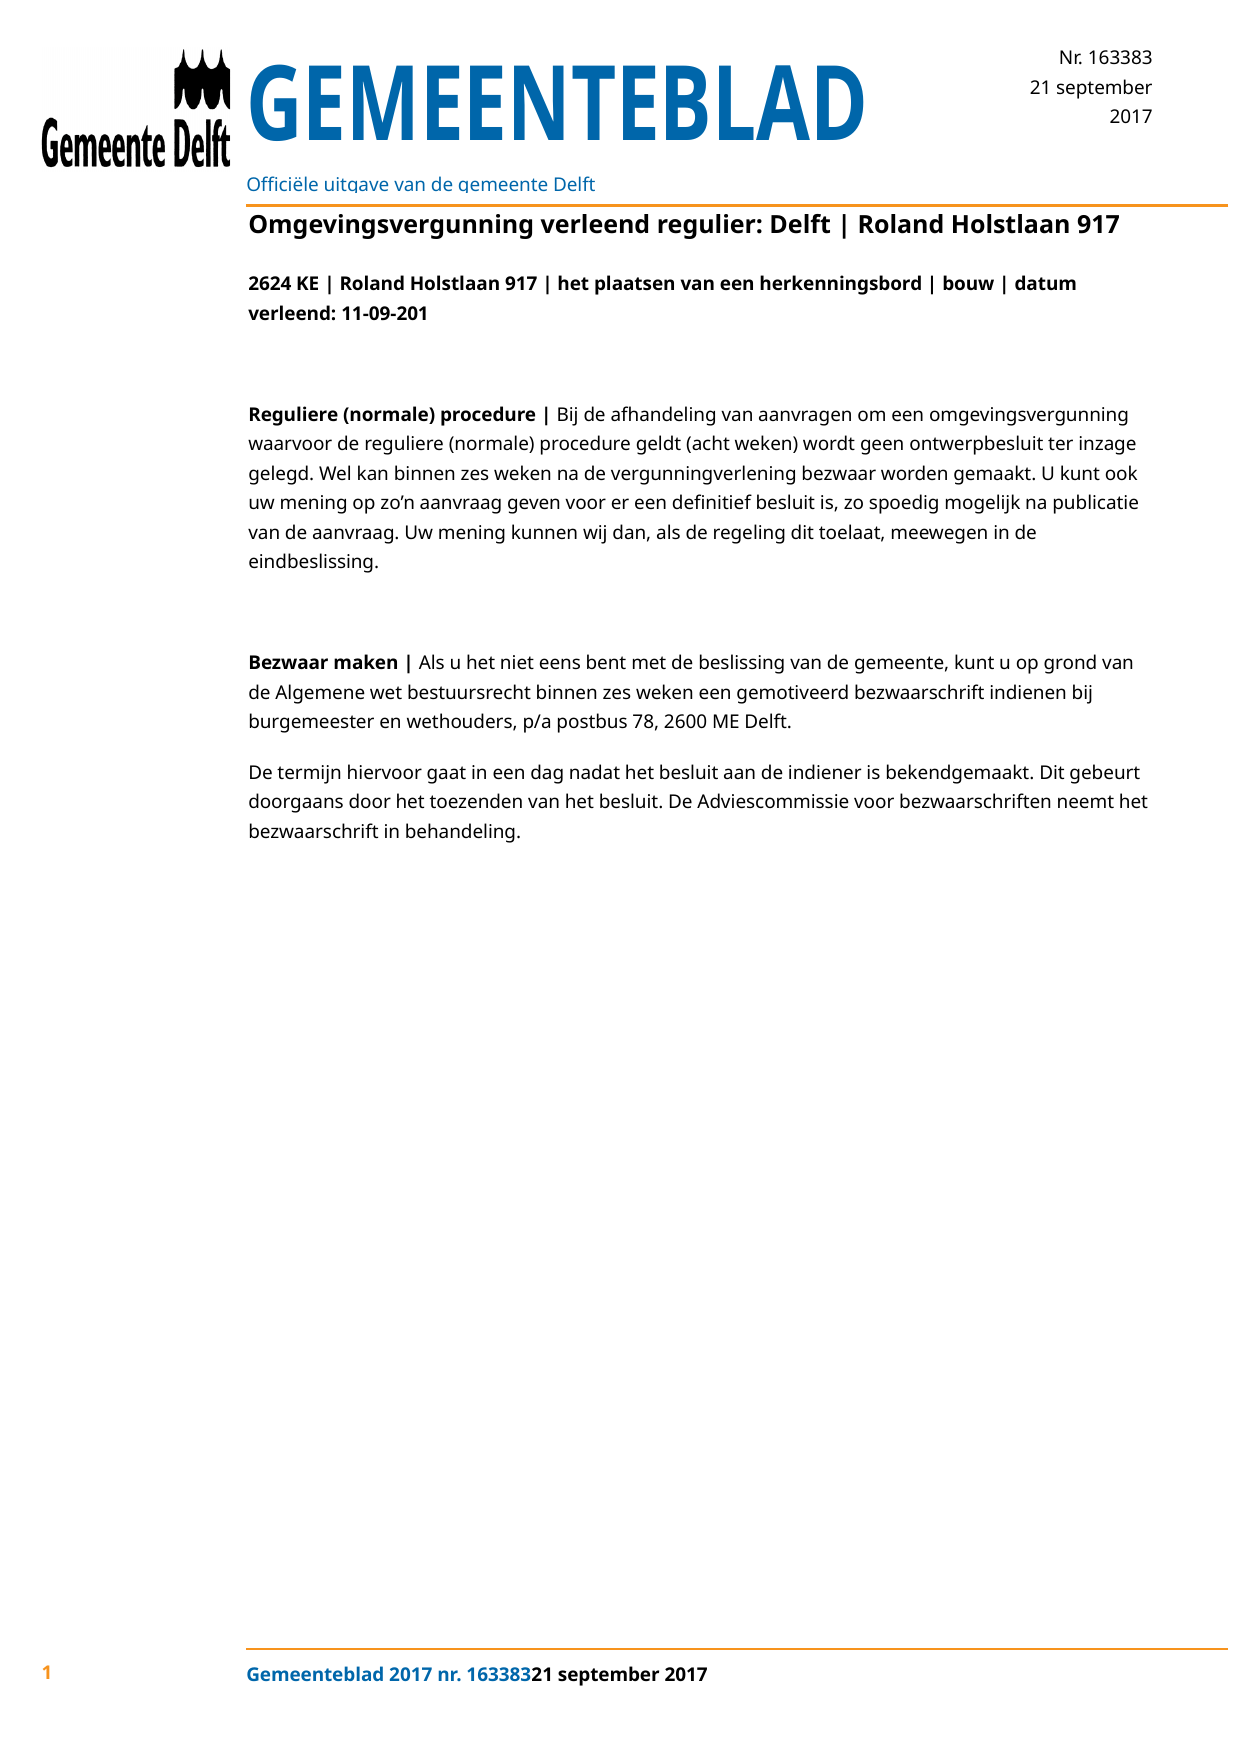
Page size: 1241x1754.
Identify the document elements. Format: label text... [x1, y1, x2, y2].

text De termijn hiervoor gaat in een dag nadat het besluit aan de indiener is bekendgemaakt. Dit gebeurt doorgaans door het toezenden van het besluit. De Adviescommissie voor bezwaarschriften neemt het bezwaarschrift in behandeling. [248, 759, 1152, 844]
text Bezwaar maken | Als u het niet eens bent met de beslissing van de gemeente, kunt u op grond van de Algemene wet bestuursrecht binnen zes weken een gemotiveerd bezwaarschrift indienen bij burgemeester en wethouders, p/a postbus 78, 2600 ME Delft. [248, 649, 1152, 734]
picture [41, 47, 231, 172]
text Reguliere (normale) procedure | Bij de afhandeling van aanvragen om een omgevingsvergunning waarvoor de reguliere (normale) procedure geldt (acht weken) wordt geen ontwerpbesluit ter inzage gelegd. Wel kan binnen zes weken na de vergunningverlening bezwaar worden gemaakt. U kunt ook uw mening op zo’n aanvraag geven voor er een definitief besluit is, zo spoedig mogelijk na publicatie van de aanvraag. Uw mening kunnen wij dan, als de regeling dit toelaat, meewegen in de eindbeslissing. [248, 401, 1152, 574]
text Omgevingsvergunning verleend regulier: Delft | Roland Holstlaan 917 [248, 207, 1152, 241]
text 2624 KE | Roland Holstlaan 917 | het plaatsen van een herkenningsbord | bouw | datum verleend: 11-09-201 [248, 270, 1152, 326]
